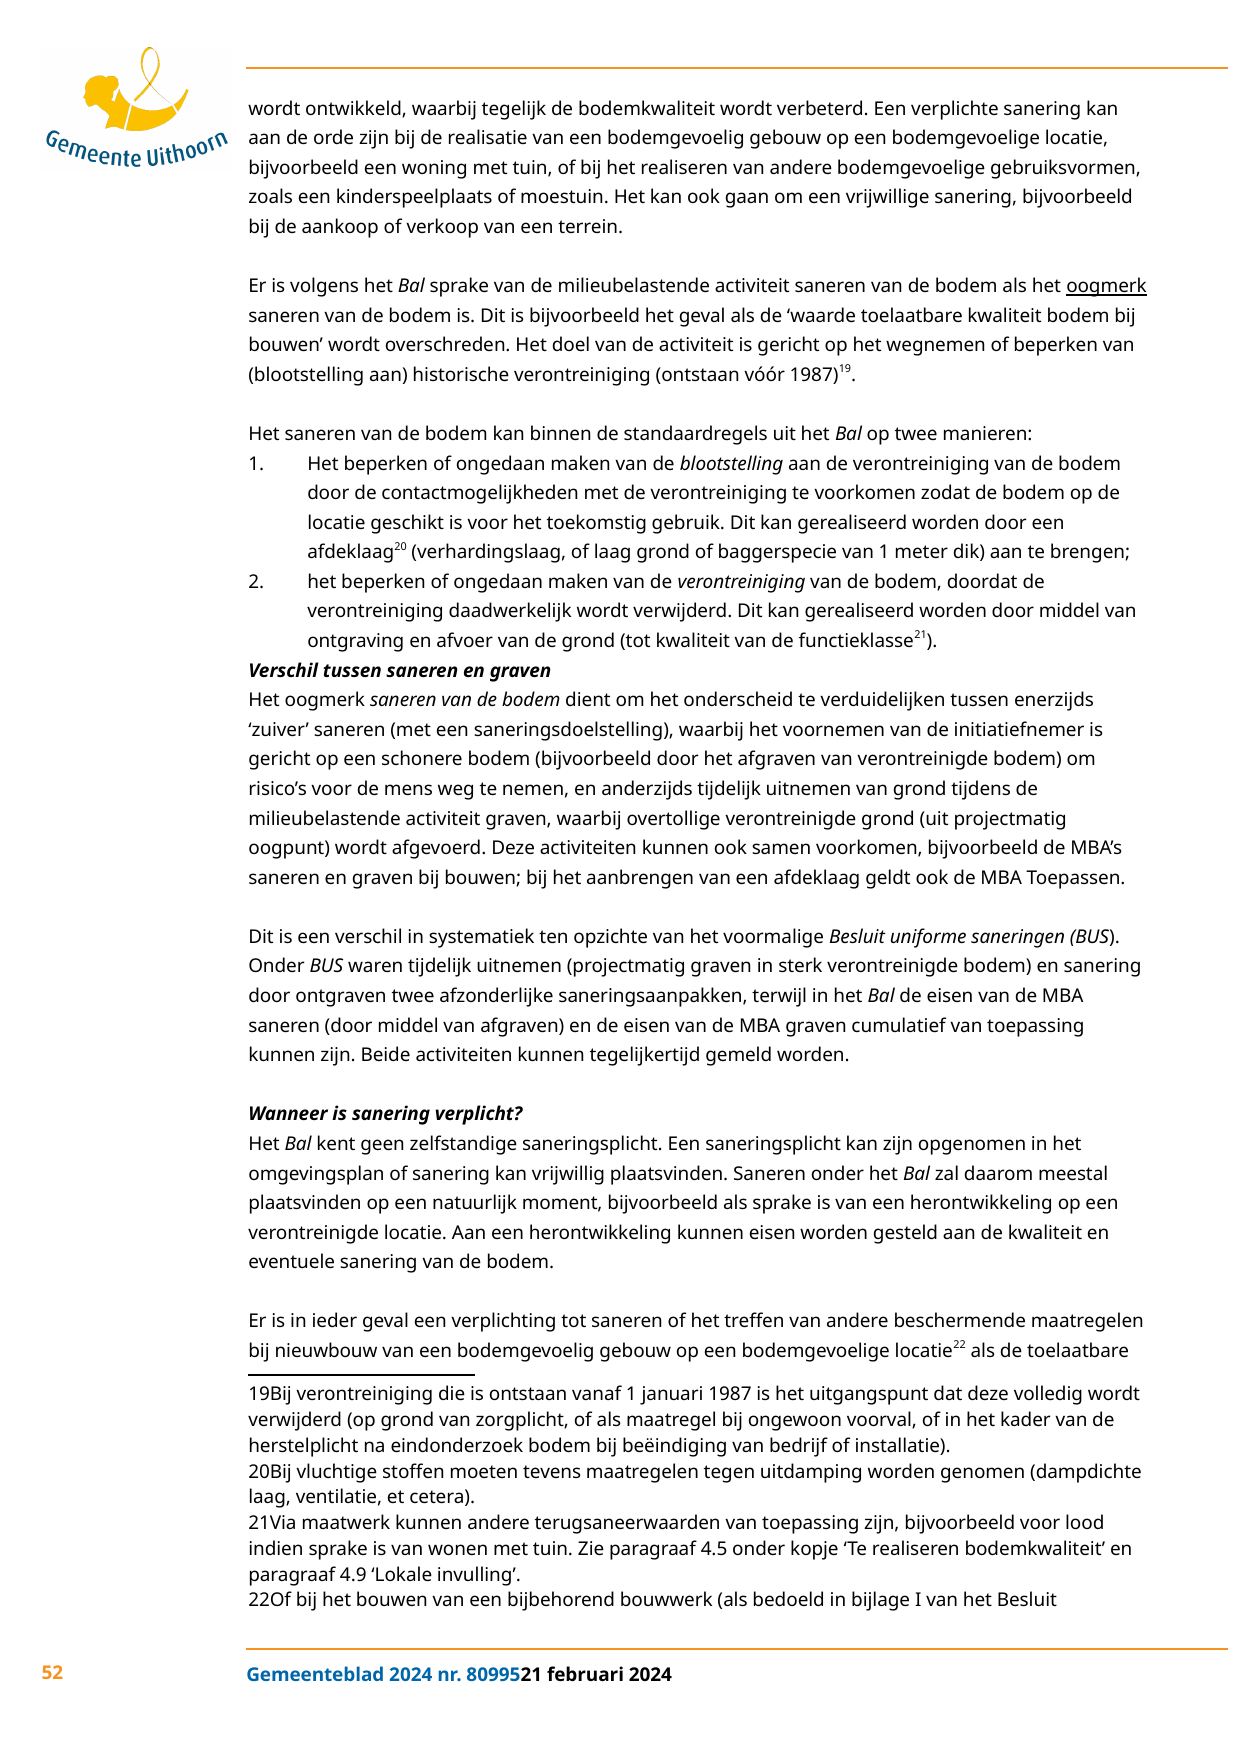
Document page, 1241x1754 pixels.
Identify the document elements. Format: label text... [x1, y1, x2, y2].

text Bij verontreiniging die is ontstaan vanaf 1 januari 1987 is het uitgangspunt dat deze volledig wordt verwijderd (op grond van zorgplicht, of als maatregel bij ongewoon voorval, of in het kader van de herstelplicht na eindonderzoek bodem bij beëindiging van bedrijf of installatie). [248, 1381, 1152, 1458]
text Het Bal kent geen zelfstandige saneringsplicht. Een saneringsplicht kan zijn opgenomen in het omgevingsplan of sanering kan vrijwillig plaatsvinden. Saneren onder het Bal zal daarom meestal plaatsvinden op een natuurlijk moment, bijvoorbeeld als sprake is van een herontwikkeling op een verontreinigde locatie. Aan een herontwikkeling kunnen eisen worden gesteld aan de kwaliteit en eventuele sanering van de bodem. [248, 1130, 1152, 1274]
text Het oogmerk saneren van de bodem dient om het onderscheid te verduidelijken tussen enerzijds ‘zuiver’ saneren (met een saneringsdoelstelling), waarbij het voornemen van de initiatiefnemer is gericht op een schonere bodem (bijvoorbeeld door het afgraven van verontreinigde bodem) om risico’s voor de mens weg te nemen, en anderzijds tijdelijk uitnemen van grond tijdens de milieubelastende activiteit graven, waarbij overtollige verontreinigde grond (uit projectmatig oogpunt) wordt afgevoerd. Deze activiteiten kunnen ook samen voorkomen, bijvoorbeeld de MBA’s saneren en graven bij bouwen; bij het aanbrengen van een afdeklaag geldt ook de MBA Toepassen. [248, 686, 1152, 890]
text Of bij het bouwen van een bijbehorend bouwwerk (als bedoeld in bijlage I van het Besluit [248, 1586, 1152, 1612]
list het beperken of ongedaan maken van de verontreiniging van de bodem, doordat de verontreiniging daadwerkelijk wordt verwijderd. Dit kan gerealiseerd worden door middel van ontgraving en afvoer van de grond (tot kwaliteit van de functieklasse). [248, 568, 1152, 653]
list Bij vluchtige stoffen moeten tevens maatregelen tegen uitdamping worden genomen (dampdichte laag, ventilatie, et cetera). [248, 1458, 1152, 1509]
picture [41, 47, 231, 172]
text Er is in ieder geval een verplichting tot saneren of het treffen van andere beschermende maatregelen bij nieuwbouw van een bodemgevoelig gebouw op een bodemgevoelige locatie als de toelaatbare [248, 1308, 1152, 1363]
text wordt ontwikkeld, waarbij tegelijk de bodemkwaliteit wordt verbeterd. Een verplichte sanering kan aan de orde zijn bij de realisatie van een bodemgevoelig gebouw op een bodemgevoelige locatie, bijvoorbeeld een woning met tuin, of bij het realiseren van andere bodemgevoelige gebruiksvormen, zoals een kinderspeelplaats of moestuin. Het kan ook gaan om een vrijwillige sanering, bijvoorbeeld bij de aankoop of verkoop van een terrein. [248, 95, 1152, 239]
text Het saneren van de bodem kan binnen de standaardregels uit het Bal op twee manieren: [248, 420, 1152, 446]
text Wanneer is sanering verplicht? [248, 1101, 1152, 1126]
text Er is volgens het Bal sprake van de milieubelastende activiteit saneren van de bodem als het oogmerk saneren van de bodem is. Dit is bijvoorbeeld het geval als de ‘waarde toelaatbare kwaliteit bodem bij bouwen’ wordt overschreden. Het doel van de activiteit is gericht op het wegnemen of beperken van (blootstelling aan) historische verontreiniging (ontstaan vóór 1987). [248, 272, 1152, 387]
list Het beperken of ongedaan maken van de blootstelling aan de verontreiniging van de bodem door de contactmogelijkheden met de verontreiniging te voorkomen zodat de bodem op de locatie geschikt is voor het toekomstig gebruik. Dit kan gerealiseerd worden door een afdeklaag (verhardingslaag, of laag grond of baggerspecie van 1 meter dik) aan te brengen; [248, 450, 1152, 564]
text Dit is een verschil in systematiek ten opzichte van het voormalige Besluit uniforme saneringen (BUS). Onder BUS waren tijdelijk uitnemen (projectmatig graven in sterk verontreinigde bodem) en sanering door ontgraven twee afzonderlijke saneringsaanpakken, terwijl in het Bal de eisen van de MBA saneren (door middel van afgraven) en de eisen van de MBA graven cumulatief van toepassing kunnen zijn. Beide activiteiten kunnen tegelijkertijd gemeld worden. [248, 923, 1152, 1067]
list Via maatwerk kunnen andere terugsaneerwaarden van toepassing zijn, bijvoorbeeld voor lood indien sprake is van wonen met tuin. Zie paragraaf 4.5 onder kopje ‘Te realiseren bodemkwaliteit’ en paragraaf 4.9 ‘Lokale invulling’. [248, 1509, 1152, 1586]
text Verschil tussen saneren en graven [248, 657, 1152, 683]
